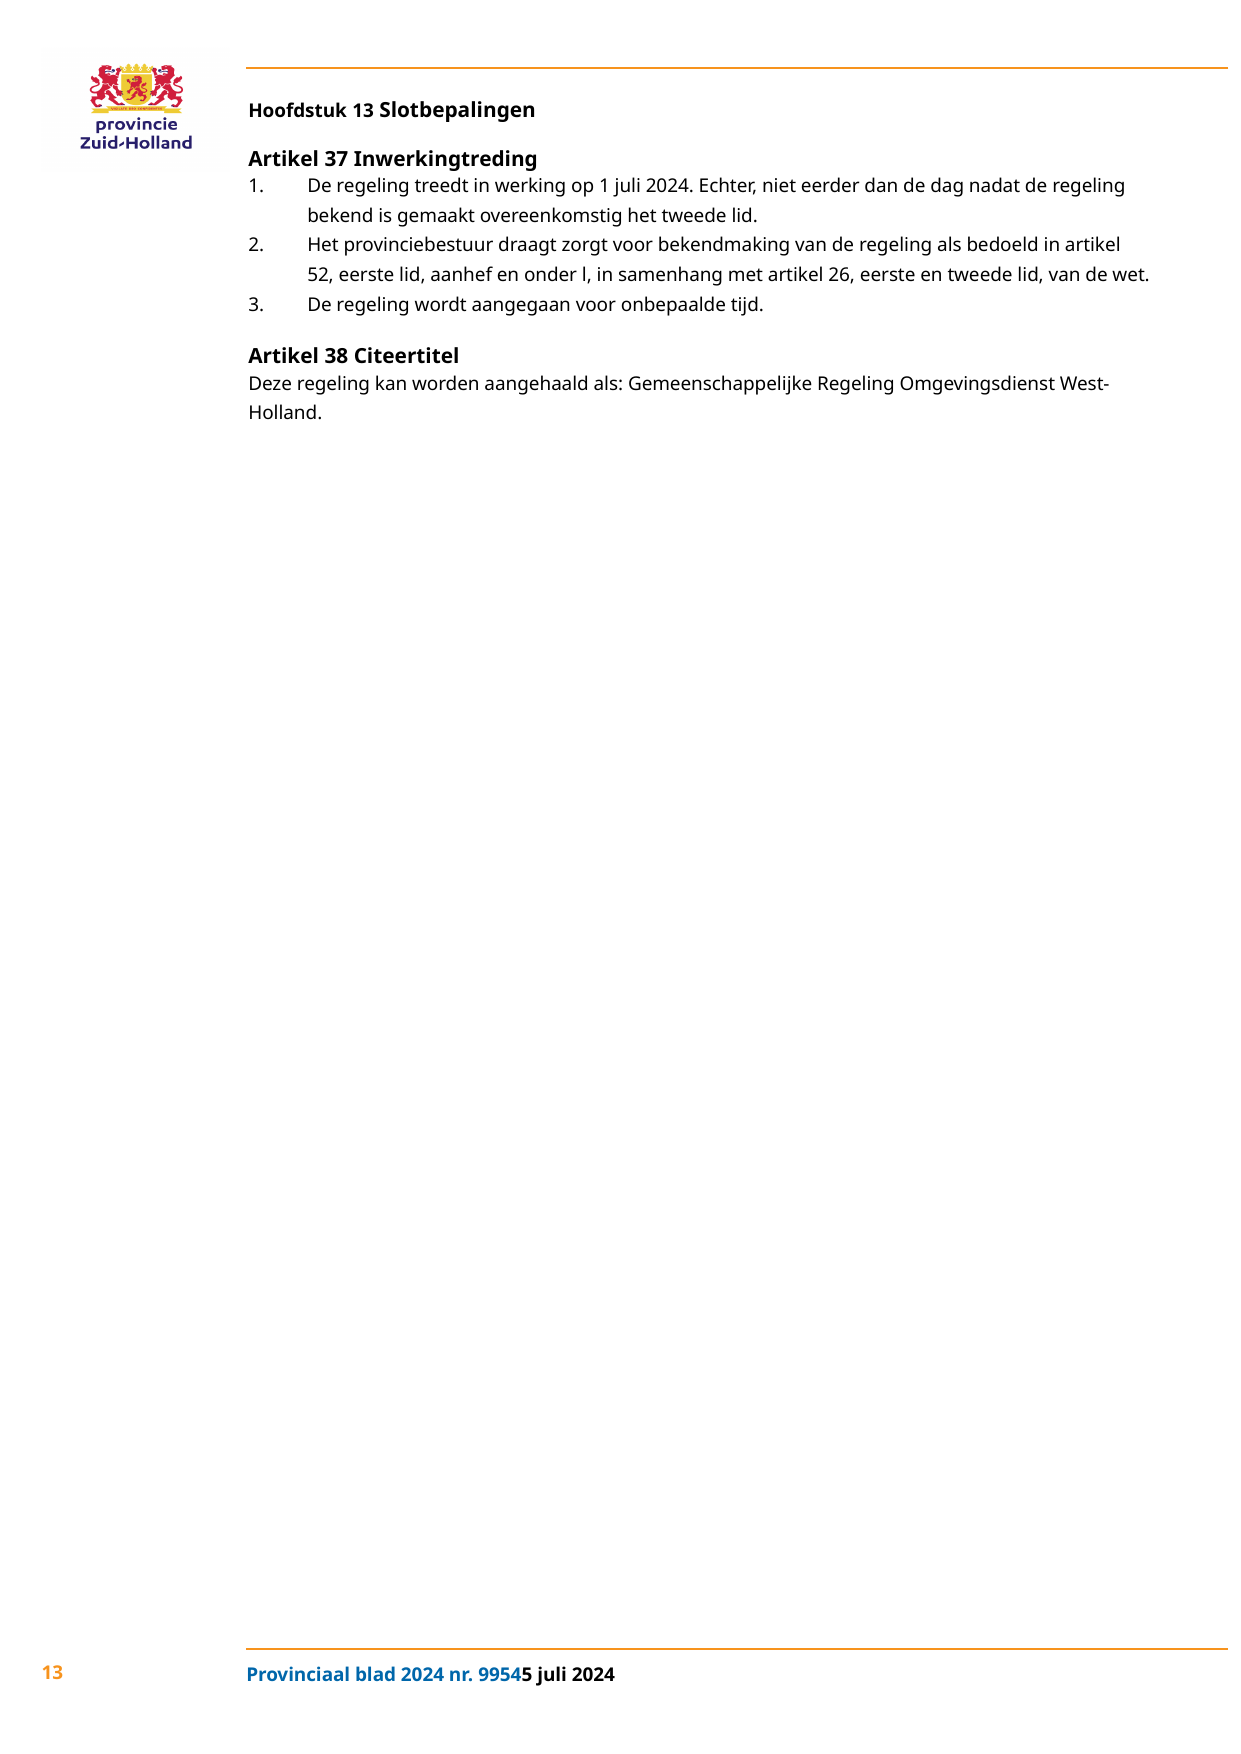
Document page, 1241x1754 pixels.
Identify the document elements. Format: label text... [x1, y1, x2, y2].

list Het provinciebestuur draagt zorgt voor bekendmaking van de regeling als bedoeld in artikel 52, eerste lid, aanhef en onder l, in samenhang met artikel 26, eerste en tweede lid, van de wet. [248, 232, 1152, 287]
list De regeling treedt in werking op 1 juli 2024. Echter, niet eerder dan de dag nadat de regeling bekend is gemaakt overeenkomstig het tweede lid. [248, 172, 1152, 228]
picture [41, 47, 231, 172]
text Deze regeling kan worden aangehaald als: Gemeenschappelijke Regeling Omgevingsdienst West-Holland. [248, 370, 1152, 425]
text Artikel 37 Inwerkingtreding [248, 144, 1152, 172]
text Artikel 38 Citeertitel [248, 341, 1152, 370]
list De regeling wordt aangegaan voor onbepaalde tijd. [248, 291, 1152, 317]
text Hoofdstuk 13 Slotbepalingen [248, 95, 1152, 123]
